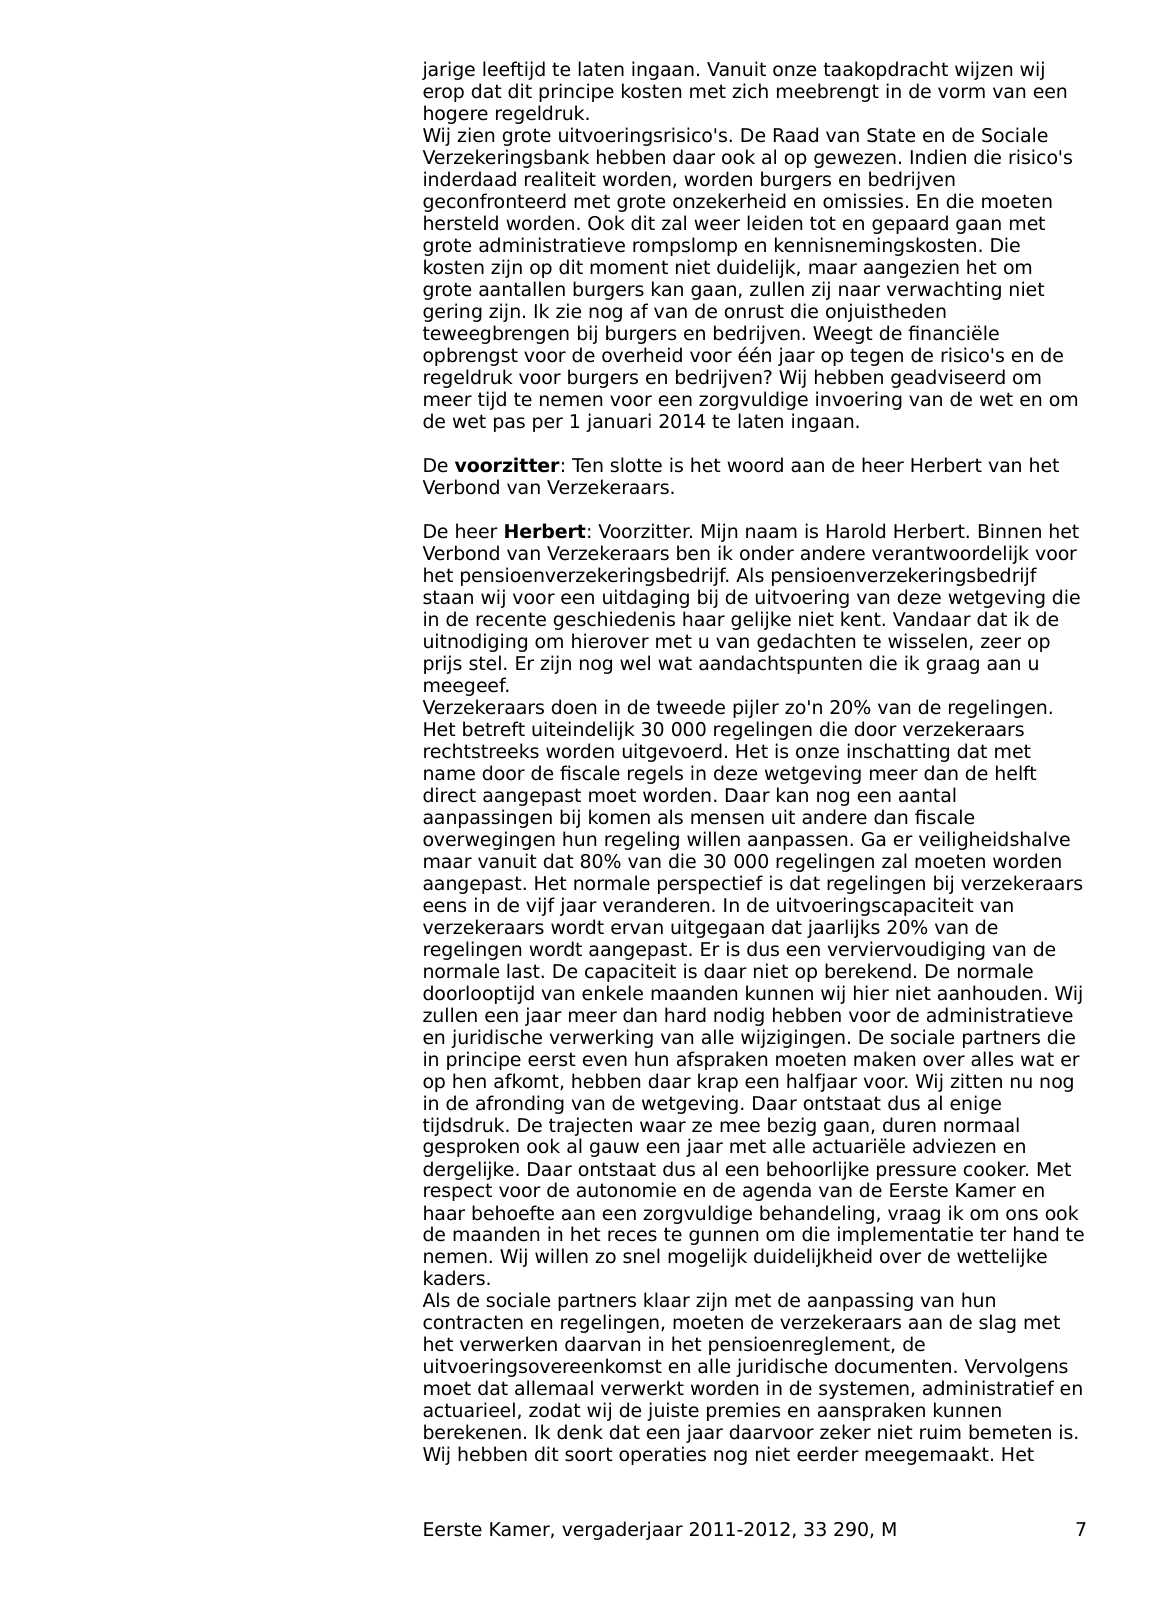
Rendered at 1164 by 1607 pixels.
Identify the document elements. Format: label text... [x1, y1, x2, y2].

text Wij zien grote uitvoeringsrisico's. De Raad van State en de Sociale Verzekeringsbank hebben daar ook al op gewezen. Indien die risico's inderdaad realiteit worden, worden burgers en bedrijven geconfronteerd met grote onzekerheid en omissies. En die moeten hersteld worden. Ook dit zal weer leiden tot en gepaard gaan met grote administratieve rompslomp en kennisnemingskosten. Die kosten zijn op dit moment niet duidelijk, maar aangezien het om grote aantallen burgers kan gaan, zullen zij naar verwachting niet gering zijn. Ik zie nog af van de onrust die onjuistheden teweegbrengen bij burgers en bedrijven. Weegt de financiële opbrengst voor de overheid voor één jaar op tegen de risico's en de regeldruk voor burgers en bedrijven? Wij hebben geadviseerd om meer tijd te nemen voor een zorgvuldige invoering van de wet en om de wet pas per 1 januari 2014 te laten ingaan. [422, 125, 1087, 433]
text De heer Herbert: Voorzitter. Mijn naam is Harold Herbert. Binnen het Verbond van Verzekeraars ben ik onder andere verantwoordelijk voor het pensioenverzekeringsbedrijf. Als pensioenverzekeringsbedrijf staan wij voor een uitdaging bij de uitvoering van deze wetgeving die in de recente geschiedenis haar gelijke niet kent. Vandaar dat ik de uitnodiging om hierover met u van gedachten te wisselen, zeer op prijs stel. Er zijn nog wel wat aandachtspunten die ik graag aan u meegeef. [422, 521, 1087, 697]
text De voorzitter: Ten slotte is het woord aan de heer Herbert van het Verbond van Verzekeraars. [422, 455, 1087, 499]
text Als de sociale partners klaar zijn met de aanpassing van hun contracten en regelingen, moeten de verzekeraars aan de slag met het verwerken daarvan in het pensioenreglement, de uitvoeringsovereenkomst en alle juridische documenten. Vervolgens moet dat allemaal verwerkt worden in de systemen, administratief en actuarieel, zodat wij de juiste premies en aanspraken kunnen berekenen. Ik denk dat een jaar daarvoor zeker niet ruim bemeten is. Wij hebben dit soort operaties nog niet eerder meegemaakt. Het [422, 1290, 1087, 1466]
text jarige leeftijd te laten ingaan. Vanuit onze taakopdracht wijzen wij erop dat dit principe kosten met zich meebrengt in de vorm van een hogere regeldruk. [422, 59, 1087, 125]
text Verzekeraars doen in de tweede pijler zo'n 20% van de regelingen. Het betreft uiteindelijk 30 000 regelingen die door verzekeraars rechtstreeks worden uitgevoerd. Het is onze inschatting dat met name door de fiscale regels in deze wetgeving meer dan de helft direct aangepast moet worden. Daar kan nog een aantal aanpassingen bij komen als mensen uit andere dan fiscale overwegingen hun regeling willen aanpassen. Ga er veiligheidshalve maar vanuit dat 80% van die 30 000 regelingen zal moeten worden aangepast. Het normale perspectief is dat regelingen bij verzekeraars eens in de vijf jaar veranderen. In de uitvoeringscapaciteit van verzekeraars wordt ervan uitgegaan dat jaarlijks 20% van de regelingen wordt aangepast. Er is dus een verviervoudiging van de normale last. De capaciteit is daar niet op berekend. De normale doorlooptijd van enkele maanden kunnen wij hier niet aanhouden. Wij zullen een jaar meer dan hard nodig hebben voor de administratieve en juridische verwerking van alle wijzigingen. De sociale partners die in principe eerst even hun afspraken moeten maken over alles wat er op hen afkomt, hebben daar krap een halfjaar voor. Wij zitten nu nog in de afronding van de wetgeving. Daar ontstaat dus al enige tijdsdruk. De trajecten waar ze mee bezig gaan, duren normaal gesproken ook al gauw een jaar met alle actuariële adviezen en dergelijke. Daar ontstaat dus al een behoorlijke pressure cooker. Met respect voor de autonomie en de agenda van de Eerste Kamer en haar behoefte aan een zorgvuldige behandeling, vraag ik om ons ook de maanden in het reces te gunnen om die implementatie ter hand te nemen. Wij willen zo snel mogelijk duidelijkheid over de wettelijke kaders. [422, 697, 1087, 1290]
